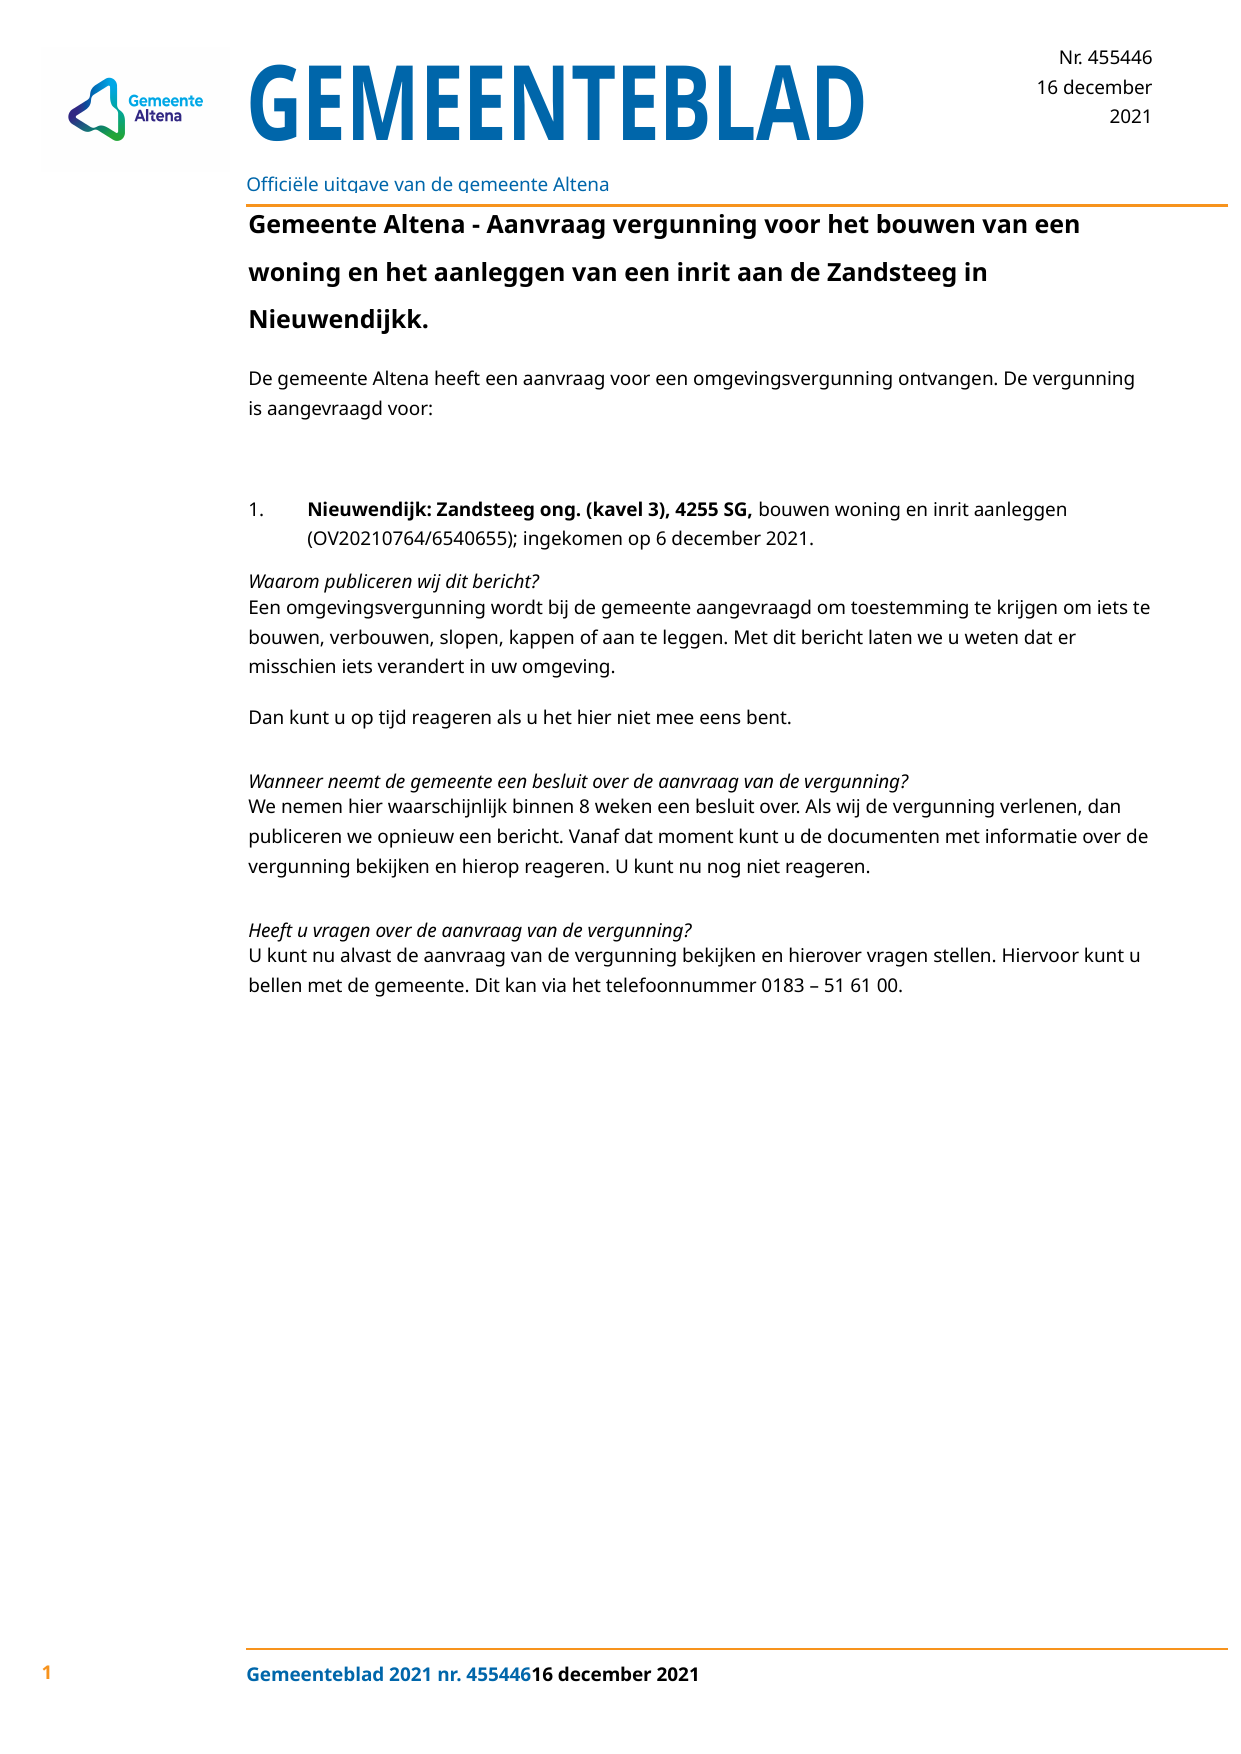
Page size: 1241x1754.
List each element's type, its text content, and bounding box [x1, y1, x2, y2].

text De gemeente Altena heeft een aanvraag voor een omgevingsvergunning ontvangen. De vergunning is aangevraagd voor: [248, 366, 1152, 421]
text Gemeente Altena - Aanvraag vergunning voor het bouwen van een woning en het aanleggen van een inrit aan de Zandsteeg in Nieuwendijkk. [248, 207, 1152, 336]
list Nieuwendijk: Zandsteeg ong. (kavel 3), 4255 SG, bouwen woning en inrit aanleggen (OV20210764/6540655); ingekomen op 6 december 2021. [248, 496, 1152, 551]
text Waarom publiceren wij dit bericht? [248, 569, 1152, 594]
text Wanneer neemt de gemeente een besluit over de aanvraag van de vergunning? [248, 768, 1152, 794]
text Een omgevingsvergunning wordt bij de gemeente aangevraagd om toestemming te krijgen om iets te bouwen, verbouwen, slopen, kappen of aan te leggen. Met dit bericht laten we u weten dat er misschien iets verandert in uw omgeving. [248, 594, 1152, 679]
text We nemen hier waarschijnlijk binnen 8 weken een besluit over. Als wij de vergunning verlenen, dan publiceren we opnieuw een bericht. Vanaf dat moment kunt u de documenten met informatie over de vergunning bekijken en hierop reageren. U kunt nu nog niet reageren. [248, 794, 1152, 878]
picture [41, 47, 231, 172]
text Heeft u vragen over de aanvraag van de vergunning? [248, 917, 1152, 942]
text U kunt nu alvast de aanvraag van de vergunning bekijken en hierover vragen stellen. Hiervoor kunt u bellen met de gemeente. Dit kan via het telefoonnummer 0183 – 51 61 00. [248, 942, 1152, 998]
text Dan kunt u op tijd reageren als u het hier niet mee eens bent. [248, 704, 1152, 730]
